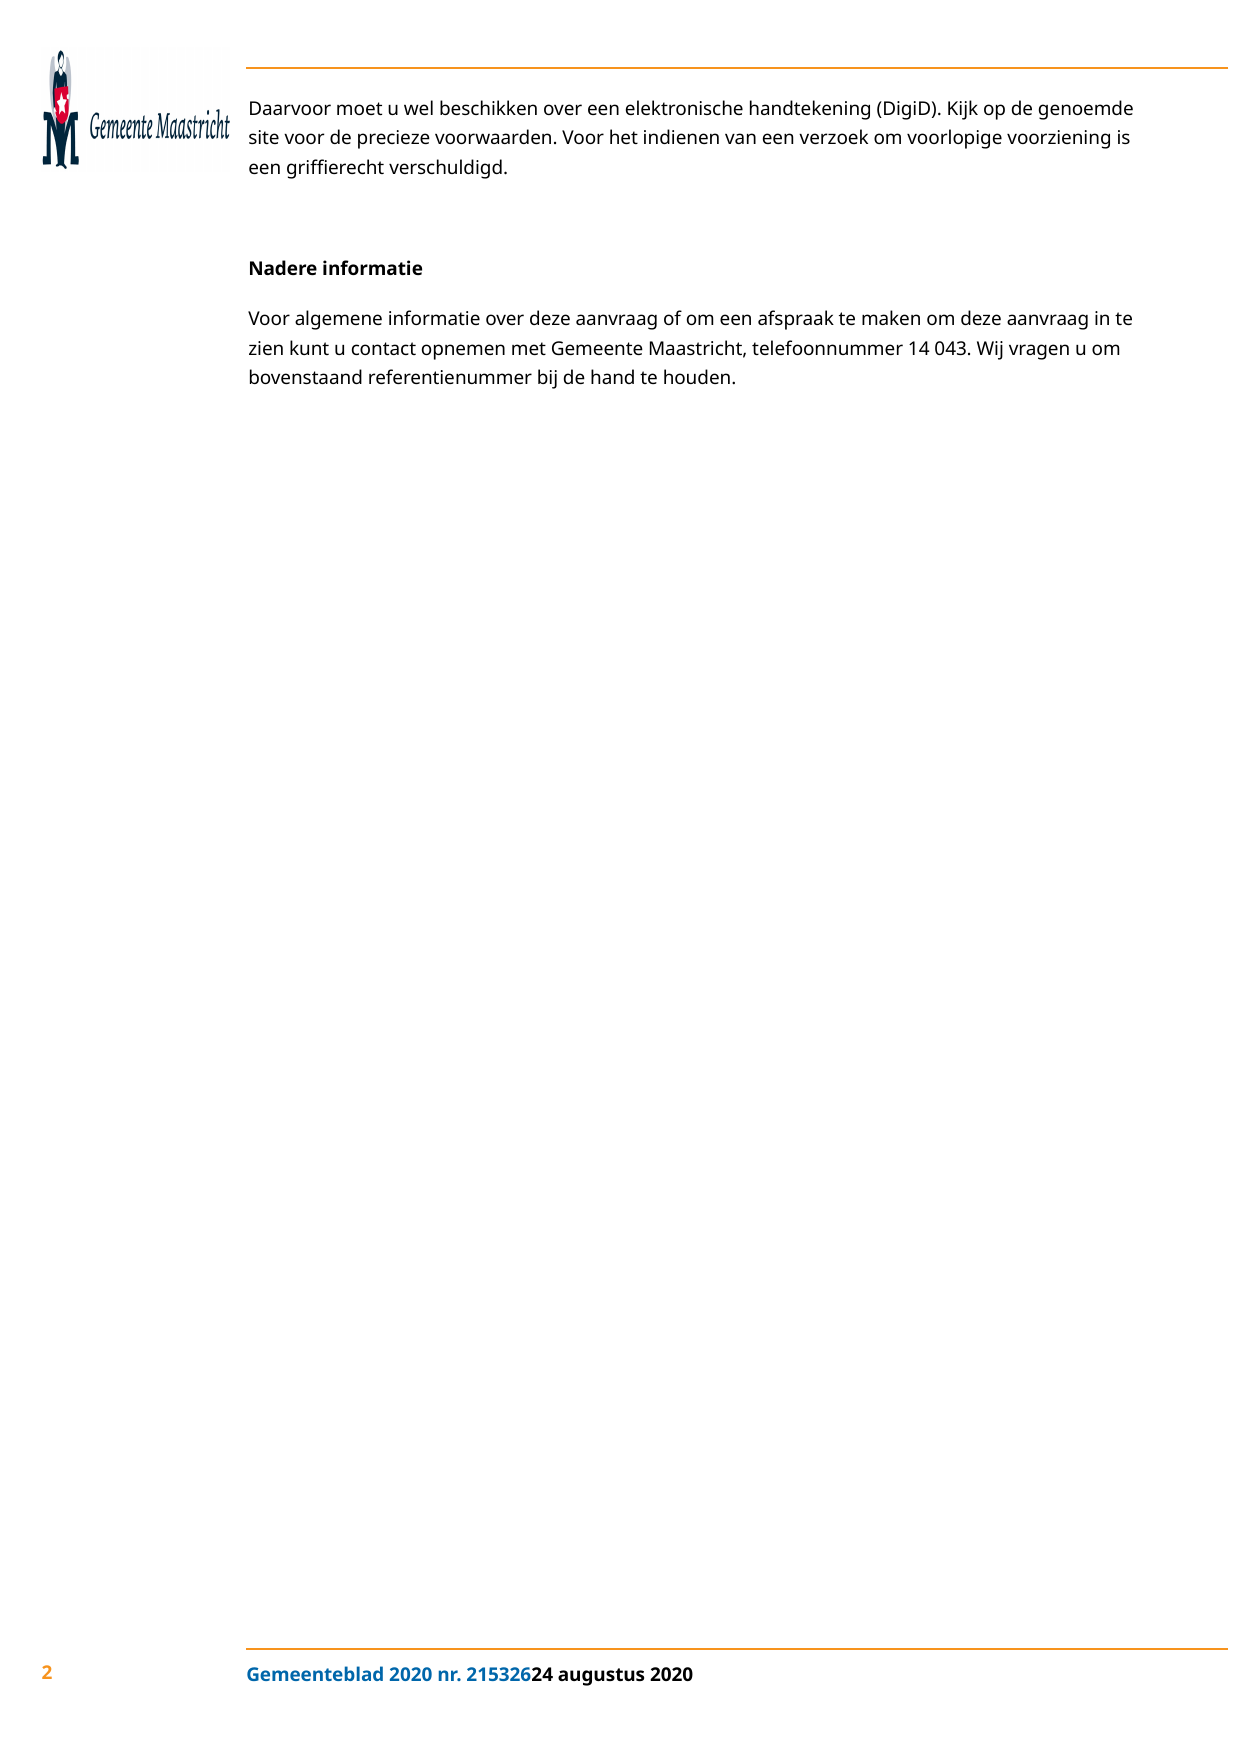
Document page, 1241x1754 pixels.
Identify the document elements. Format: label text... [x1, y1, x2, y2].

text Voor algemene informatie over deze aanvraag of om een afspraak te maken om deze aanvraag in te zien kunt u contact opnemen met Gemeente Maastricht, telefoonnummer 14 043. Wij vragen u om bovenstaand referentienummer bij de hand te houden. [248, 305, 1152, 390]
text Daarvoor moet u wel beschikken over een elektronische handtekening (DigiD). Kijk op de genoemde site voor de precieze voorwaarden. Voor het indienen van een verzoek om voorlopige voorziening is een griffierecht verschuldigd. [248, 95, 1152, 180]
text Nadere informatie [248, 255, 1152, 281]
picture [41, 47, 231, 172]
